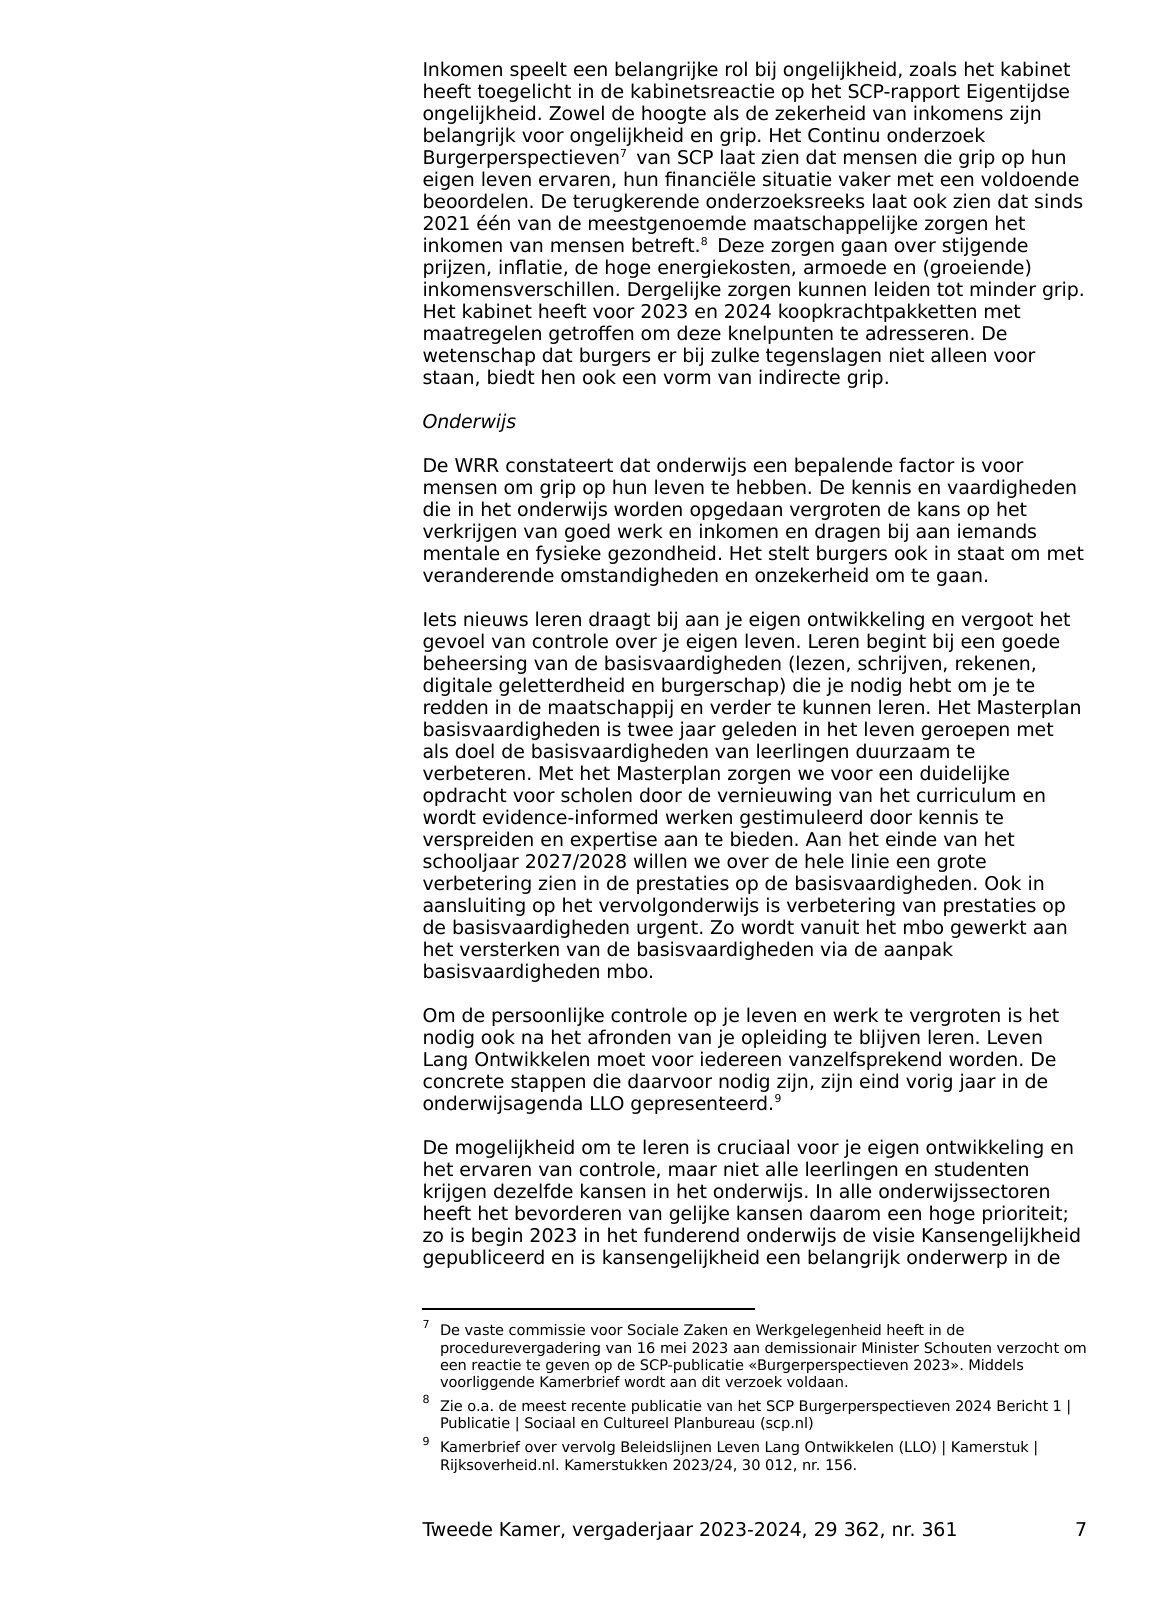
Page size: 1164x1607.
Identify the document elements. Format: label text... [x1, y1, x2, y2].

text De vaste commissie voor Sociale Zaken en Werkgelegenheid heeft in de procedurevergadering van 16 mei 2023 aan demissionair Minister Schouten verzocht om een reactie te geven op de SCP-publicatie «Burgerperspectieven 2023». Middels voorliggende Kamerbrief wordt aan dit verzoek voldaan. [422, 1318, 1087, 1391]
text Iets nieuws leren draagt bij aan je eigen ontwikkeling en vergoot het gevoel van controle over je eigen leven. Leren begint bij een goede beheersing van de basisvaardigheden (lezen, schrijven, rekenen, digitale geletterdheid en burgerschap) die je nodig hebt om je te redden in de maatschappij en verder te kunnen leren. Het Masterplan basisvaardigheden is twee jaar geleden in het leven geroepen met als doel de basisvaardigheden van leerlingen duurzaam te verbeteren. Met het Masterplan zorgen we voor een duidelijke opdracht voor scholen door de vernieuwing van het curriculum en wordt evidence-informed werken gestimuleerd door kennis te verspreiden en expertise aan te bieden. Aan het einde van het schooljaar 2027/2028 willen we over de hele linie een grote verbetering zien in de prestaties op de basisvaardigheden. Ook in aansluiting op het vervolgonderwijs is verbetering van prestaties op de basisvaardigheden urgent. Zo wordt vanuit het mbo gewerkt aan het versterken van de basisvaardigheden via de aanpak basisvaardigheden mbo. [422, 609, 1087, 983]
text Zie o.a. de meest recente publicatie van het SCP Burgerperspectieven 2024 Bericht 1 | Publicatie | Sociaal en Cultureel Planbureau (scp.nl) [422, 1393, 1087, 1432]
text Inkomen speelt een belangrijke rol bij ongelijkheid, zoals het kabinet heeft toegelicht in de kabinetsreactie op het SCP-rapport Eigentijdse ongelijkheid. Zowel de hoogte als de zekerheid van inkomens zijn belangrijk voor ongelijkheid en grip. Het Continu onderzoek Burgerperspectieven van SCP laat zien dat mensen die grip op hun eigen leven ervaren, hun financiële situatie vaker met een voldoende beoordelen. De terugkerende onderzoeksreeks laat ook zien dat sinds 2021 één van de meestgenoemde maatschappelijke zorgen het inkomen van mensen betreft. Deze zorgen gaan over stijgende prijzen, inflatie, de hoge energiekosten, armoede en (groeiende) inkomensverschillen. Dergelijke zorgen kunnen leiden tot minder grip. Het kabinet heeft voor 2023 en 2024 koopkrachtpakketten met maatregelen getroffen om deze knelpunten te adresseren. De wetenschap dat burgers er bij zulke tegenslagen niet alleen voor staan, biedt hen ook een vorm van indirecte grip. [422, 59, 1087, 389]
text De WRR constateert dat onderwijs een bepalende factor is voor mensen om grip op hun leven te hebben. De kennis en vaardigheden die in het onderwijs worden opgedaan vergroten de kans op het verkrijgen van goed werk en inkomen en dragen bij aan iemands mentale en fysieke gezondheid. Het stelt burgers ook in staat om met veranderende omstandigheden en onzekerheid om te gaan. [422, 455, 1087, 587]
text Om de persoonlijke controle op je leven en werk te vergroten is het nodig ook na het afronden van je opleiding te blijven leren. Leven Lang Ontwikkelen moet voor iedereen vanzelfsprekend worden. De concrete stappen die daarvoor nodig zijn, zijn eind vorig jaar in de onderwijsagenda LLO gepresenteerd. [422, 1005, 1087, 1115]
text De mogelijkheid om te leren is cruciaal voor je eigen ontwikkeling en het ervaren van controle, maar niet alle leerlingen en studenten krijgen dezelfde kansen in het onderwijs. In alle onderwijssectoren heeft het bevorderen van gelijke kansen daarom een hoge prioriteit; zo is begin 2023 in het funderend onderwijs de visie Kansengelijkheid gepubliceerd en is kansengelijkheid een belangrijk onderwerp in de [422, 1137, 1087, 1269]
subtitle Onderwijs [422, 411, 1087, 433]
text Kamerbrief over vervolg Beleidslijnen Leven Lang Ontwikkelen (LLO) | Kamerstuk | Rijksoverheid.nl. Kamerstukken 2023/24, 30 012, nr. 156. [422, 1435, 1087, 1474]
